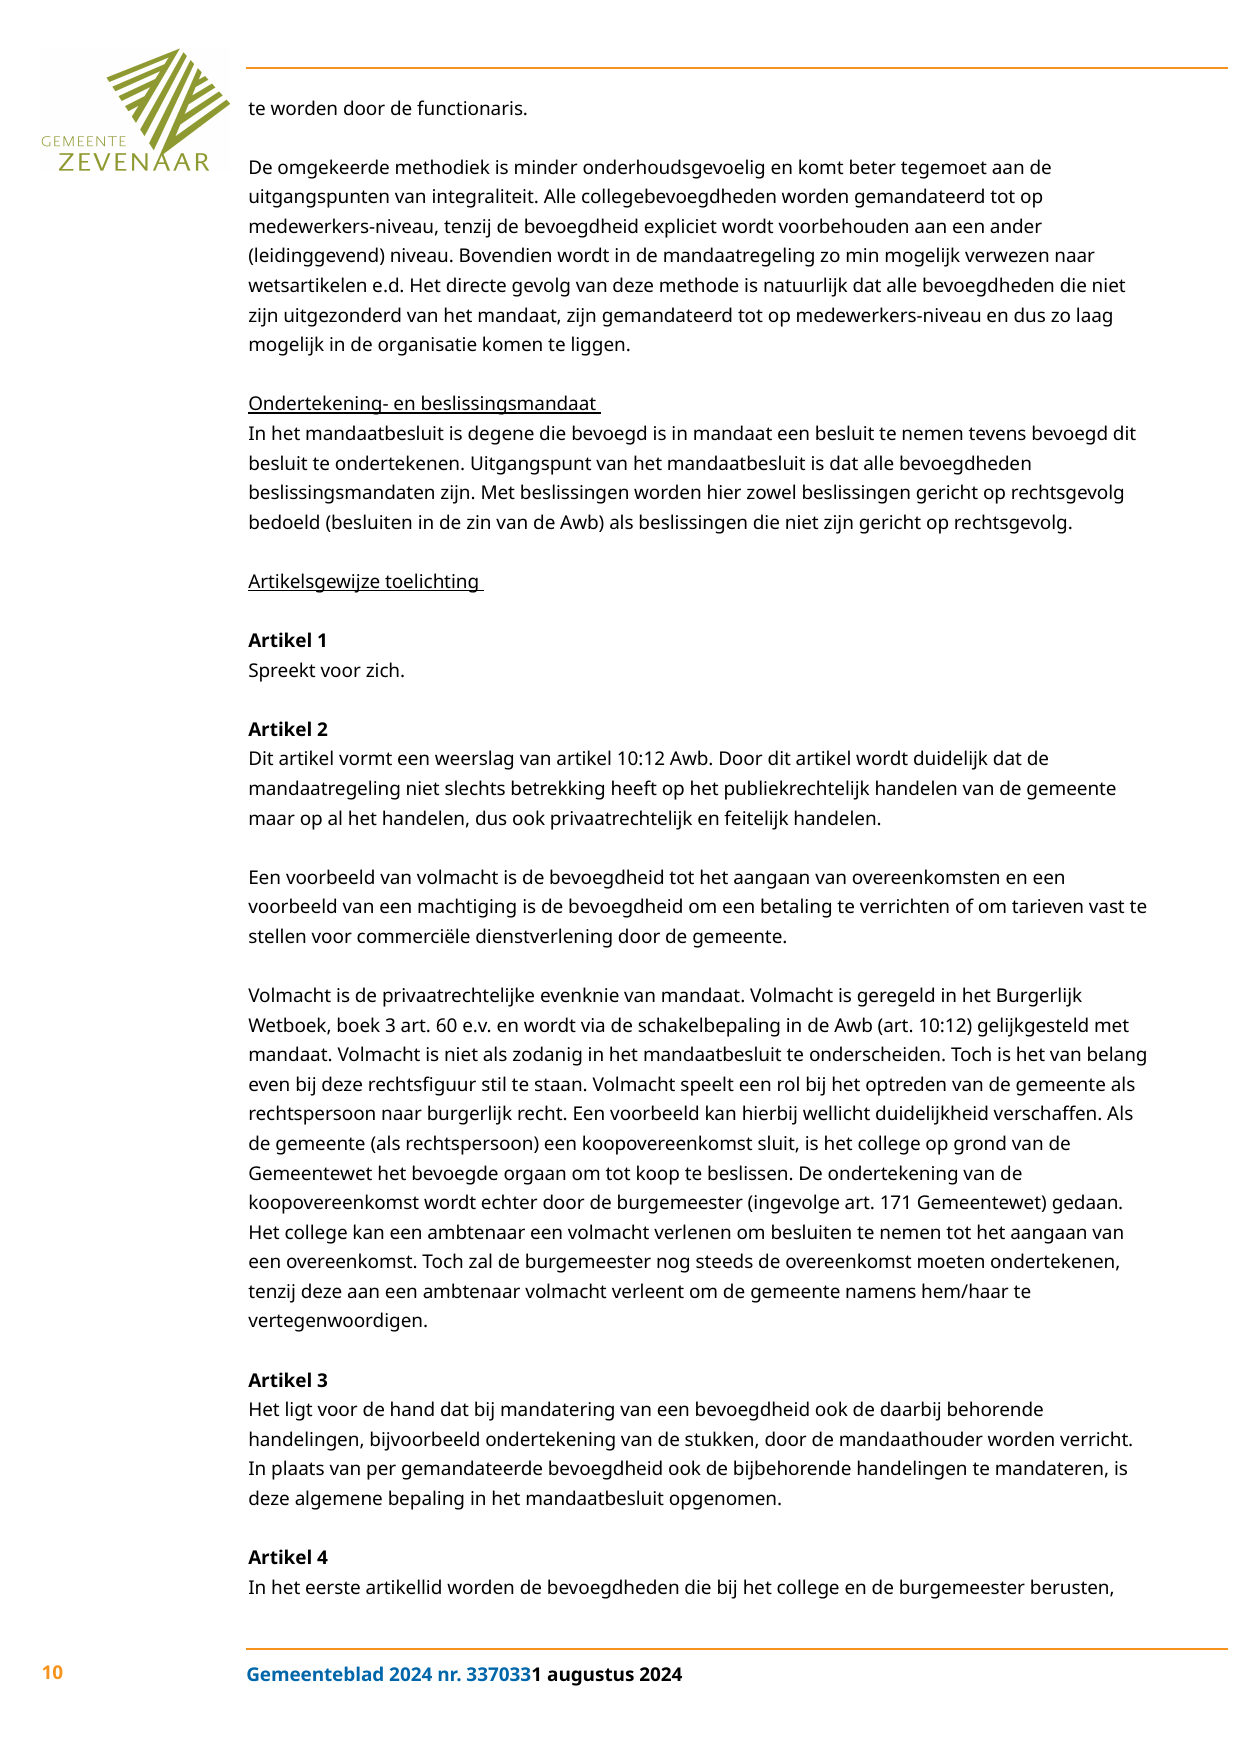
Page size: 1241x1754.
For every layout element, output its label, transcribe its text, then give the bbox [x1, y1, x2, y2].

text Artikelsgewijze toelichting [248, 568, 1152, 594]
text Een voorbeeld van volmacht is de bevoegdheid tot het aangaan van overeenkomsten en een voorbeeld van een machtiging is de bevoegdheid om een betaling te verrichten of om tarieven vast te stellen voor commerciële dienstverlening door de gemeente. [248, 864, 1152, 949]
text De omgekeerde methodiek is minder onderhoudsgevoelig en komt beter tegemoet aan de uitgangspunten van integraliteit. Alle collegebevoegdheden worden gemandateerd tot op medewerkers-niveau, tenzij de bevoegdheid expliciet wordt voorbehouden aan een ander (leidinggevend) niveau. Bovendien wordt in de mandaatregeling zo min mogelijk verwezen naar wetsartikelen e.d. Het directe gevolg van deze methode is natuurlijk dat alle bevoegdheden die niet zijn uitgezonderd van het mandaat, zijn gemandateerd tot op medewerkers-niveau en dus zo laag mogelijk in de organisatie komen te liggen. [248, 154, 1152, 357]
text Artikel 4 [248, 1544, 1152, 1570]
text Dit artikel vormt een weerslag van artikel 10:12 Awb. Door dit artikel wordt duidelijk dat de mandaatregeling niet slechts betrekking heeft op het publiekrechtelijk handelen van de gemeente maar op al het handelen, dus ook privaatrechtelijk en feitelijk handelen. [248, 746, 1152, 831]
text Artikel 1 [248, 627, 1152, 653]
text Volmacht is de privaatrechtelijke evenknie van mandaat. Volmacht is geregeld in het Burgerlijk Wetboek, boek 3 art. 60 e.v. en wordt via de schakelbepaling in de Awb (art. 10:12) gelijkgesteld met mandaat. Volmacht is niet als zodanig in het mandaatbesluit te onderscheiden. Toch is het van belang even bij deze rechtsfiguur stil te staan. Volmacht speelt een rol bij het optreden van de gemeente als rechtspersoon naar burgerlijk recht. Een voorbeeld kan hierbij wellicht duidelijkheid verschaffen. Als de gemeente (als rechtspersoon) een koopovereenkomst sluit, is het college op grond van de Gemeentewet het bevoegde orgaan om tot koop te beslissen. De ondertekening van de koopovereenkomst wordt echter door de burgemeester (ingevolge art. 171 Gemeentewet) gedaan. Het college kan een ambtenaar een volmacht verlenen om besluiten te nemen tot het aangaan van een overeenkomst. Toch zal de burgemeester nog steeds de overeenkomst moeten ondertekenen, tenzij deze aan een ambtenaar volmacht verleent om de gemeente namens hem/haar te vertegenwoordigen. [248, 982, 1152, 1333]
text Artikel 3 [248, 1367, 1152, 1393]
text Artikel 2 [248, 716, 1152, 742]
picture [41, 47, 231, 172]
text In het eerste artikellid worden de bevoegdheden die bij het college en de burgemeester berusten, [248, 1574, 1152, 1600]
text Het ligt voor de hand dat bij mandatering van een bevoegdheid ook de daarbij behorende handelingen, bijvoorbeeld ondertekening van de stukken, door de mandaathouder worden verricht. In plaats van per gemandateerde bevoegdheid ook de bijbehorende handelingen te mandateren, is deze algemene bepaling in het mandaatbesluit opgenomen. [248, 1396, 1152, 1511]
text In het mandaatbesluit is degene die bevoegd is in mandaat een besluit te nemen tevens bevoegd dit besluit te ondertekenen. Uitgangspunt van het mandaatbesluit is dat alle bevoegdheden beslissingsmandaten zijn. Met beslissingen worden hier zowel beslissingen gericht op rechtsgevolg bedoeld (besluiten in de zin van de Awb) als beslissingen die niet zijn gericht op rechtsgevolg. [248, 420, 1152, 535]
text Spreekt voor zich. [248, 657, 1152, 683]
text Ondertekening- en beslissingsmandaat [248, 391, 1152, 416]
text te worden door de functionaris. [248, 95, 1152, 121]
